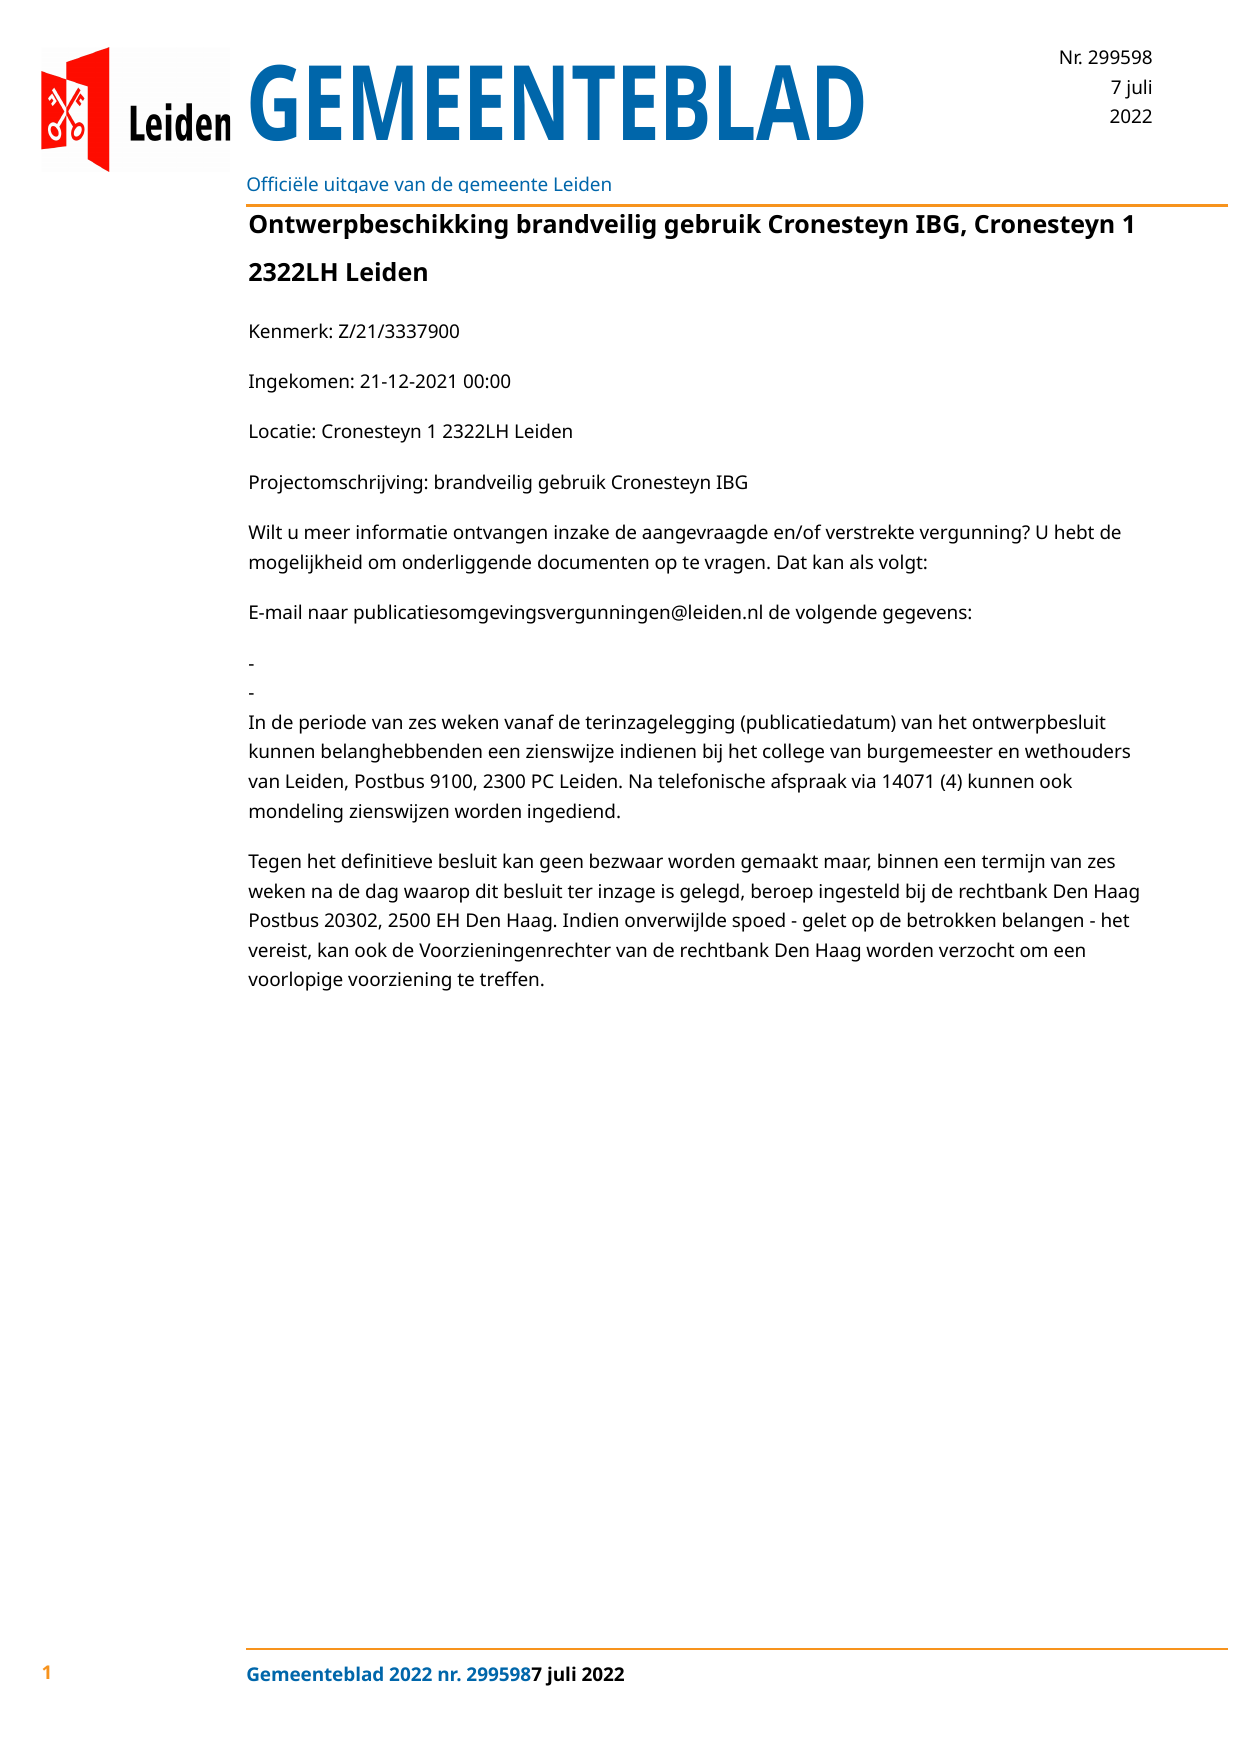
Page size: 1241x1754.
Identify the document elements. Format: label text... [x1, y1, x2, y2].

text In de periode van zes weken vanaf de terinzagelegging (publicatiedatum) van het ontwerpbesluit kunnen belanghebbenden een zienswijze indienen bij het college van burgemeester en wethouders van Leiden, Postbus 9100, 2300 PC Leiden. Na telefonische afspraak via 14071 (4) kunnen ook mondeling zienswijzen worden ingediend. [248, 709, 1152, 824]
text Kenmerk: Z/21/3337900 [248, 318, 1152, 344]
text Ingekomen: 21-12-2021 00:00 [248, 368, 1152, 394]
text Ontwerpbeschikking brandveilig gebruik Cronesteyn IBG, Cronesteyn 1 2322LH Leiden [248, 207, 1152, 288]
text E-mail naar publicatiesomgevingsvergunningen@leiden.nl de volgende gegevens: [248, 599, 1152, 625]
picture [41, 47, 231, 172]
text Locatie: Cronesteyn 1 2322LH Leiden [248, 419, 1152, 444]
text Tegen het definitieve besluit kan geen bezwaar worden gemaakt maar, binnen een termijn van zes weken na de dag waarop dit besluit ter inzage is gelegd, beroep ingesteld bij de rechtbank Den Haag Postbus 20302, 2500 EH Den Haag. Indien onverwijlde spoed - gelet op de betrokken belangen - het vereist, kan ook de Voorzieningenrechter van de rechtbank Den Haag worden verzocht om een voorlopige voorziening te treffen. [248, 848, 1152, 992]
text Projectomschrijving: brandveilig gebruik Cronesteyn IBG [248, 469, 1152, 495]
text Wilt u meer informatie ontvangen inzake de aangevraagde en/of verstrekte vergunning? U hebt de mogelijkheid om onderliggende documenten op te vragen. Dat kan als volgt: [248, 519, 1152, 575]
